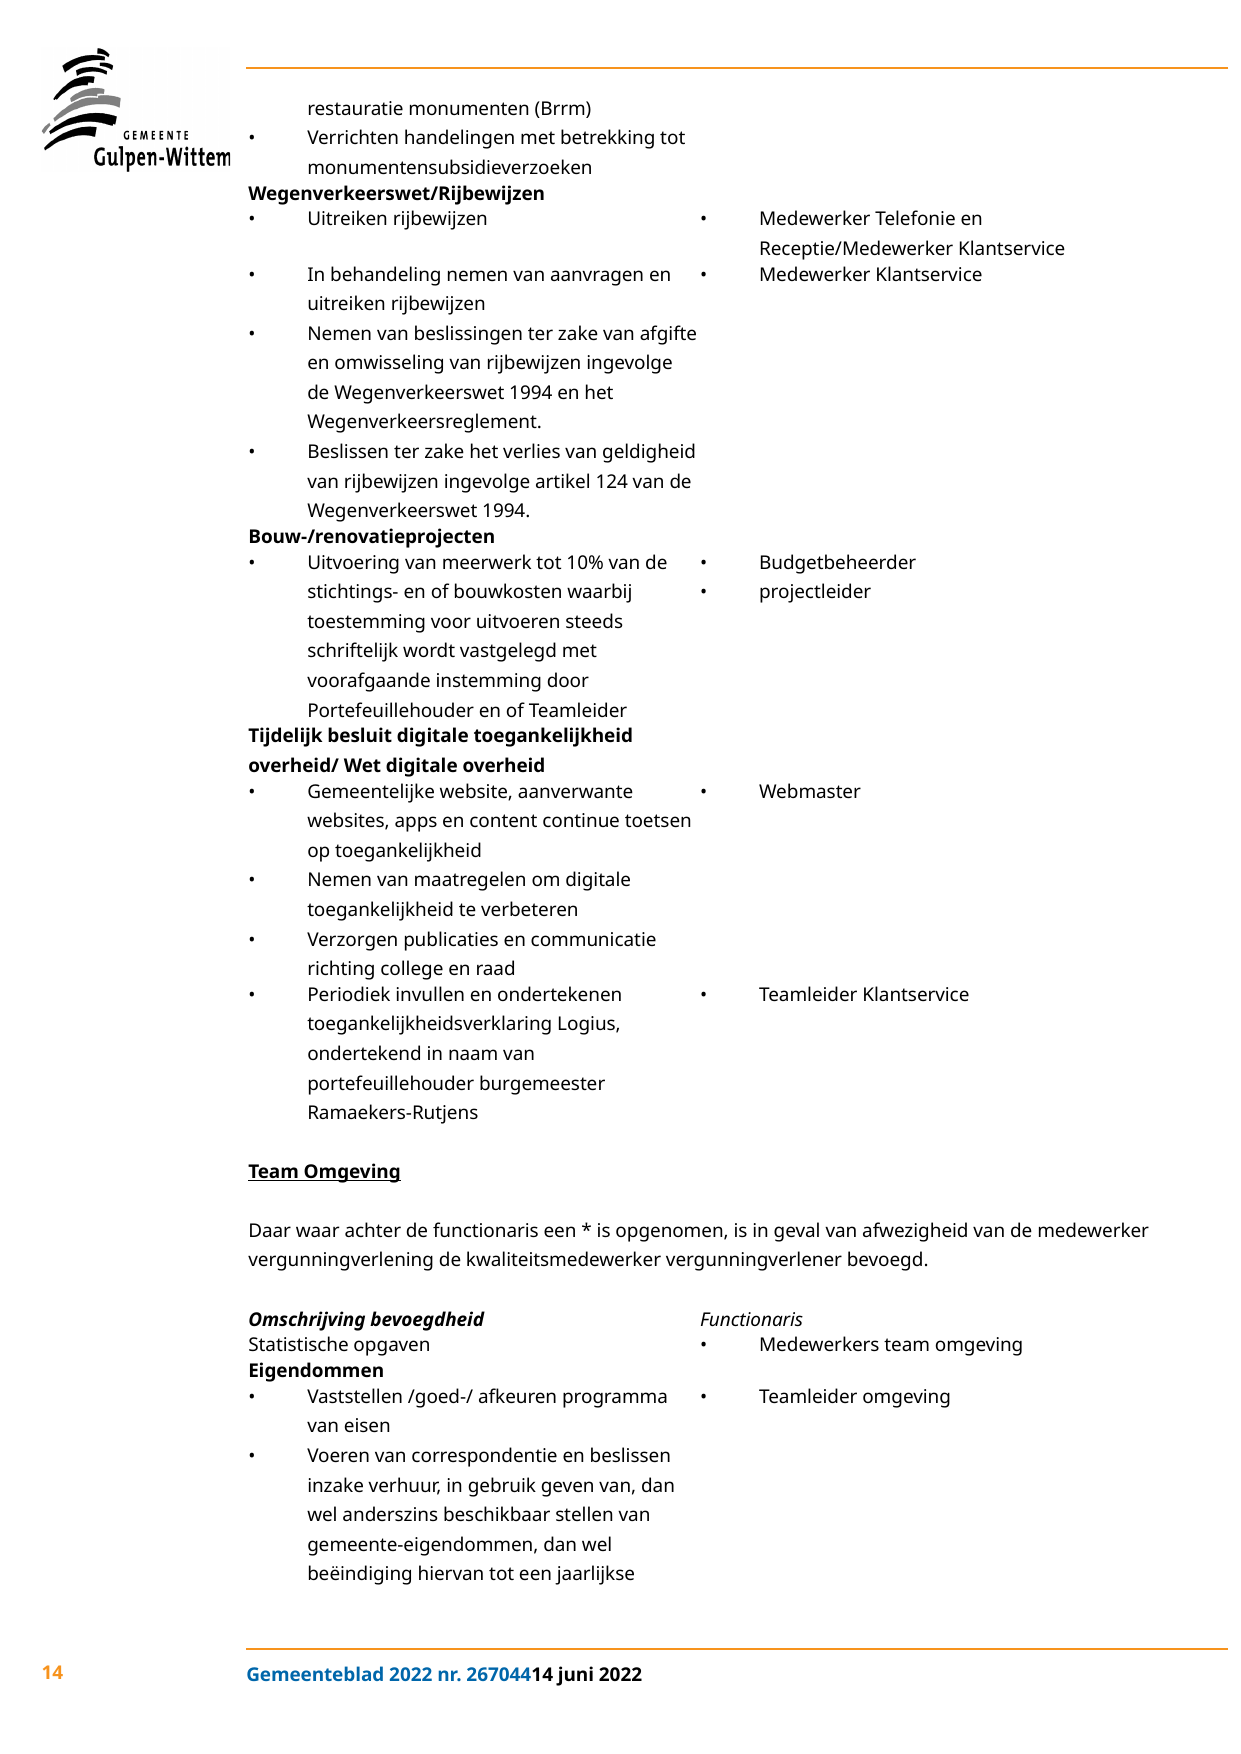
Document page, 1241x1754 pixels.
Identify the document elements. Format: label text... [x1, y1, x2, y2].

table_cell Teamleider omgeving [700, 1383, 1152, 1586]
table_cell In behandeling nemen van aanvragen en uitreiken rijbewijzen Nemen van beslissingen ter zake van afgifte en omwisseling van rijbewijzen ingevolge de Wegenverkeerswet 1994 en het Wegenverkeersreglement. Beslissen ter zake het verlies van geldigheid van rijbewijzen ingevolge artikel 124 van de Wegenverkeerswet 1994. [248, 261, 700, 523]
table_cell Eigendommen [248, 1358, 700, 1383]
table_header Functionaris [700, 1306, 1152, 1332]
table_cell Uitvoering van meerwerk tot 10% van de stichtings- en of bouwkosten waarbij toestemming voor uitvoeren steeds schriftelijk wordt vastgelegd met voorafgaande instemming door Portefeuillehouder en of Teamleider [248, 549, 700, 722]
table_cell Budgetbeheerder projectleider [700, 549, 1152, 722]
text Team Omgeving [248, 1158, 1152, 1184]
table_cell Tijdelijk besluit digitale toegankelijkheid overheid/ Wet digitale overheid [248, 723, 700, 778]
table_header Omschrijving bevoegdheid [248, 1306, 700, 1332]
table_cell Bouw-/renovatieprojecten [248, 523, 700, 549]
table_cell [700, 523, 1152, 549]
table_cell Wegenverkeerswet/Rijbewijzen [248, 180, 700, 205]
table_cell Periodiek invullen en ondertekenen toegankelijkheidsverklaring Logius, ondertekend in naam van portefeuillehouder burgemeester Ramaekers-Rutjens [248, 981, 700, 1125]
table_cell Webmaster [700, 778, 1152, 981]
table_cell Uitreiken rijbewijzen [248, 205, 700, 261]
table_cell [700, 95, 1152, 180]
table_cell Gemeentelijke website, aanverwante websites, apps en content continue toetsen op toegankelijkheid Nemen van maatregelen om digitale toegankelijkheid te verbeteren Verzorgen publicaties en communicatie richting college en raad [248, 778, 700, 981]
table_cell [700, 1358, 1152, 1383]
table_cell restauratie monumenten (Brrm) Verrichten handelingen met betrekking tot monumentensubsidieverzoeken [248, 95, 700, 180]
table_cell [700, 180, 1152, 205]
table_cell Statistische opgaven [248, 1332, 700, 1357]
table_cell Medewerker Klantservice [700, 261, 1152, 523]
picture [41, 47, 231, 172]
table_cell Vaststellen /goed-/ afkeuren programma van eisen Voeren van correspondentie en beslissen inzake verhuur, in gebruik geven van, dan wel anderszins beschikbaar stellen van gemeente-eigendommen, dan wel beëindiging hiervan tot een jaarlijkse [248, 1383, 700, 1586]
table_cell Medewerkers team omgeving [700, 1332, 1152, 1357]
table_cell Teamleider Klantservice [700, 981, 1152, 1125]
table_cell Medewerker Telefonie en Receptie/Medewerker Klantservice [700, 205, 1152, 261]
text Daar waar achter de functionaris een * is opgenomen, is in geval van afwezigheid van de medewerker vergunningverlening de kwaliteitsmedewerker vergunningverlener bevoegd. [248, 1217, 1152, 1272]
table_cell [700, 723, 1152, 778]
